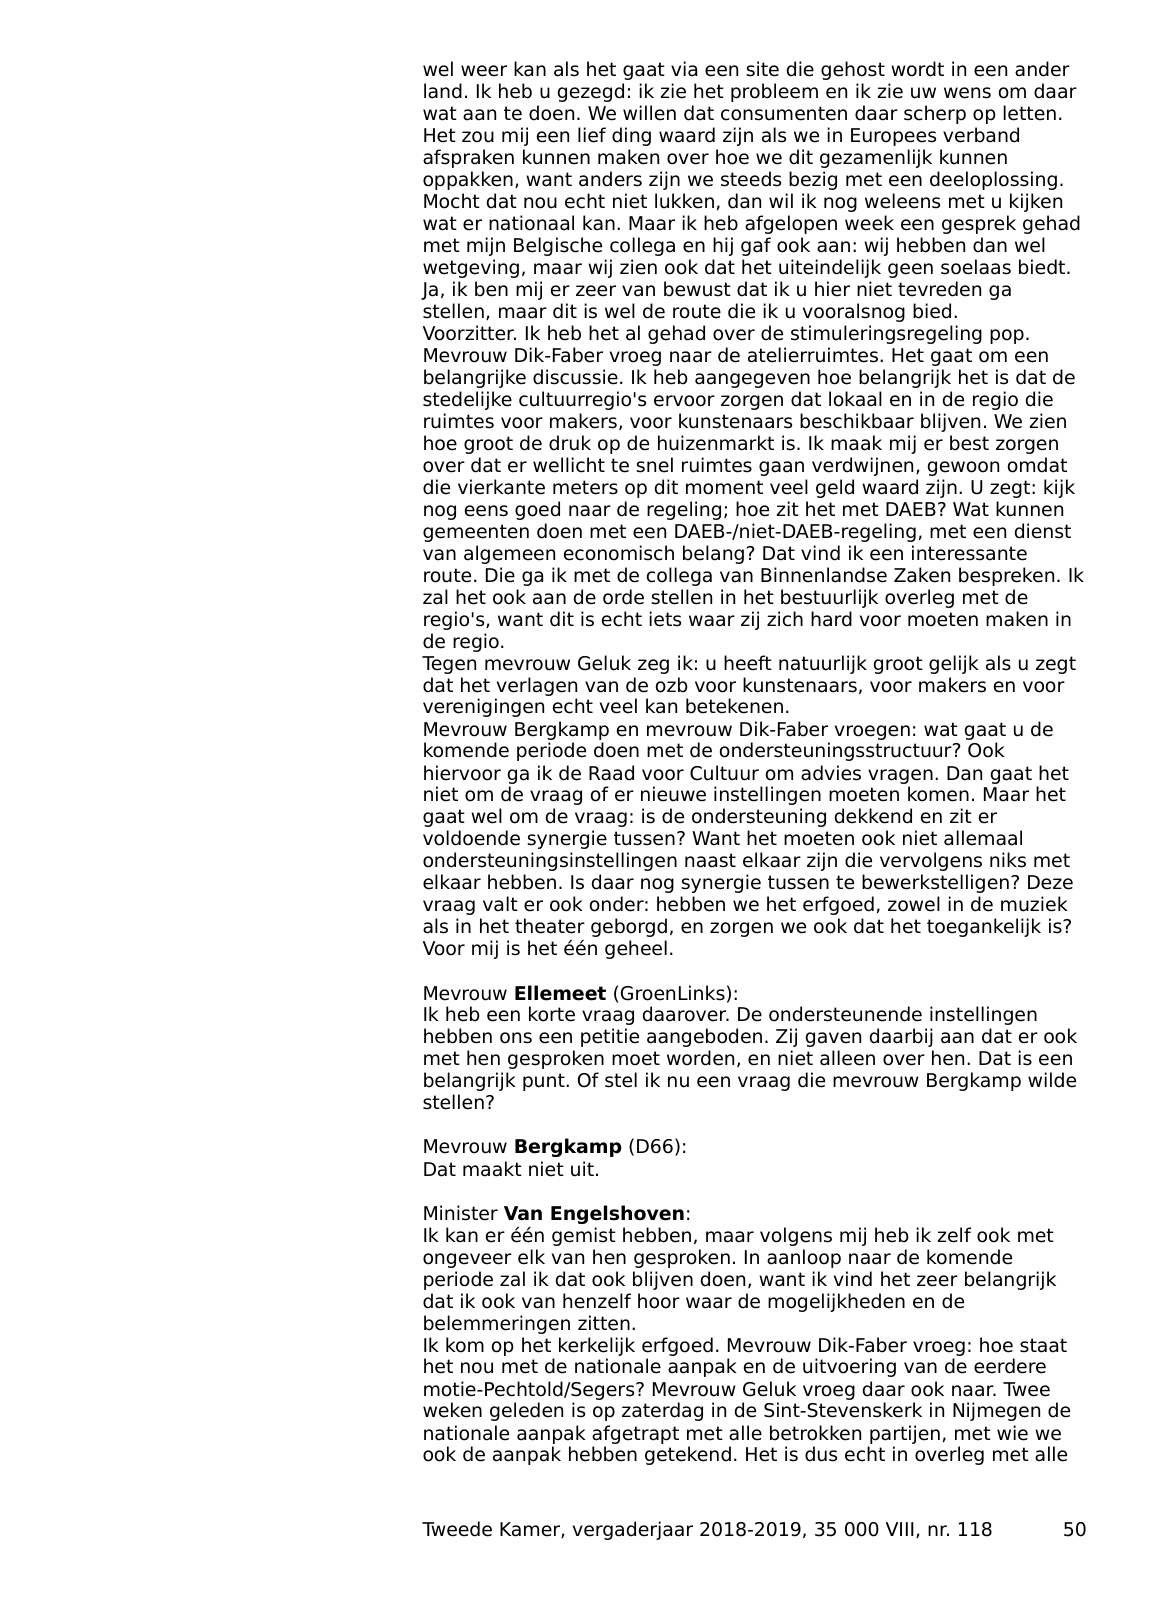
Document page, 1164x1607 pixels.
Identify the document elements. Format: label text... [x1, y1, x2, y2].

text Mevrouw Ellemeet (GroenLinks): [422, 982, 1087, 1004]
text Mevrouw Bergkamp (D66): [422, 1136, 1087, 1158]
text Mevrouw Bergkamp en mevrouw Dik-Faber vroegen: wat gaat u de komende periode doen met de ondersteuningsstructuur? Ook hiervoor ga ik de Raad voor Cultuur om advies vragen. Dan gaat het niet om de vraag of er nieuwe instellingen moeten komen. Maar het gaat wel om de vraag: is de ondersteuning dekkend en zit er voldoende synergie tussen? Want het moeten ook niet allemaal ondersteuningsinstellingen naast elkaar zijn die vervolgens niks met elkaar hebben. Is daar nog synergie tussen te bewerkstelligen? Deze vraag valt er ook onder: hebben we het erfgoed, zowel in de muziek als in het theater geborgd, en zorgen we ook dat het toegankelijk is? Voor mij is het één geheel. [422, 718, 1087, 960]
text wel weer kan als het gaat via een site die gehost wordt in een ander land. Ik heb u gezegd: ik zie het probleem en ik zie uw wens om daar wat aan te doen. We willen dat consumenten daar scherp op letten. Het zou mij een lief ding waard zijn als we in Europees verband afspraken kunnen maken over hoe we dit gezamenlijk kunnen oppakken, want anders zijn we steeds bezig met een deeloplossing. Mocht dat nou echt niet lukken, dan wil ik nog weleens met u kijken wat er nationaal kan. Maar ik heb afgelopen week een gesprek gehad met mijn Belgische collega en hij gaf ook aan: wij hebben dan wel wetgeving, maar wij zien ook dat het uiteindelijk geen soelaas biedt. Ja, ik ben mij er zeer van bewust dat ik u hier niet tevreden ga stellen, maar dit is wel de route die ik u vooralsnog bied. [422, 59, 1087, 323]
text Tegen mevrouw Geluk zeg ik: u heeft natuurlijk groot gelijk als u zegt dat het verlagen van de ozb voor kunstenaars, voor makers en voor verenigingen echt veel kan betekenen. [422, 652, 1087, 718]
text Minister Van Engelshoven: [422, 1203, 1087, 1224]
text Mevrouw Dik-Faber vroeg naar de atelierruimtes. Het gaat om een belangrijke discussie. Ik heb aangegeven hoe belangrijk het is dat de stedelijke cultuurregio's ervoor zorgen dat lokaal en in de regio die ruimtes voor makers, voor kunstenaars beschikbaar blijven. We zien hoe groot de druk op de huizenmarkt is. Ik maak mij er best zorgen over dat er wellicht te snel ruimtes gaan verdwijnen, gewoon omdat die vierkante meters op dit moment veel geld waard zijn. U zegt: kijk nog eens goed naar de regeling; hoe zit het met DAEB? Wat kunnen gemeenten doen met een DAEB-/niet-DAEB-regeling, met een dienst van algemeen economisch belang? Dat vind ik een interessante route. Die ga ik met de collega van Binnenlandse Zaken bespreken. Ik zal het ook aan de orde stellen in het bestuurlijk overleg met de regio's, want dit is echt iets waar zij zich hard voor moeten maken in de regio. [422, 345, 1087, 652]
text Ik kom op het kerkelijk erfgoed. Mevrouw Dik-Faber vroeg: hoe staat het nou met de nationale aanpak en de uitvoering van de eerdere motie-Pechtold/Segers? Mevrouw Geluk vroeg daar ook naar. Twee weken geleden is op zaterdag in de Sint-Stevenskerk in Nijmegen de nationale aanpak afgetrapt met alle betrokken partijen, met wie we ook de aanpak hebben getekend. Het is dus echt in overleg met alle [422, 1334, 1087, 1466]
text Ik heb een korte vraag daarover. De ondersteunende instellingen hebben ons een petitie aangeboden. Zij gaven daarbij aan dat er ook met hen gesproken moet worden, en niet alleen over hen. Dat is een belangrijk punt. Of stel ik nu een vraag die mevrouw Bergkamp wilde stellen? [422, 1004, 1087, 1114]
text Dat maakt niet uit. [422, 1158, 1087, 1180]
text Ik kan er één gemist hebben, maar volgens mij heb ik zelf ook met ongeveer elk van hen gesproken. In aanloop naar de komende periode zal ik dat ook blijven doen, want ik vind het zeer belangrijk dat ik ook van henzelf hoor waar de mogelijkheden en de belemmeringen zitten. [422, 1224, 1087, 1334]
text Voorzitter. Ik heb het al gehad over de stimuleringsregeling pop. [422, 323, 1087, 345]
